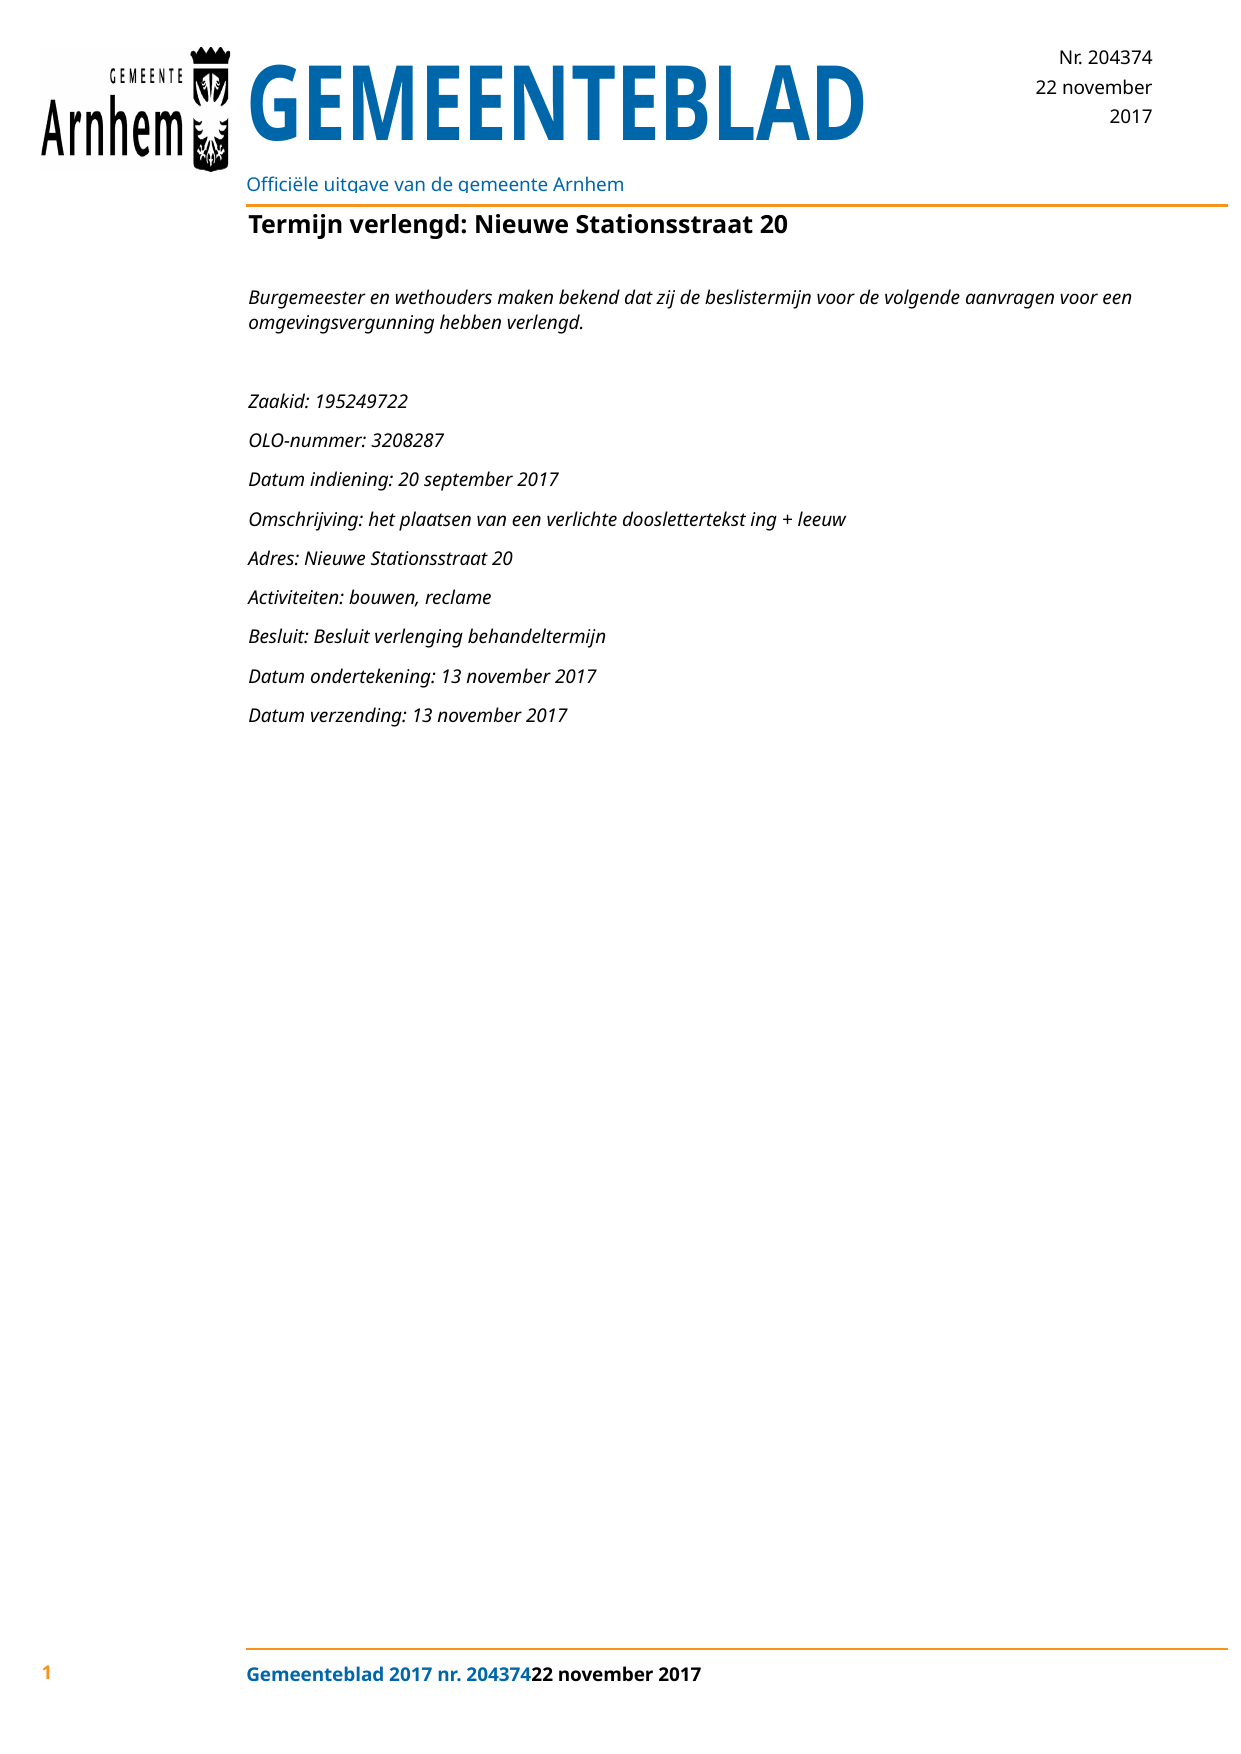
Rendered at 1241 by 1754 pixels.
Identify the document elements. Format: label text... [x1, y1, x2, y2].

text OLO-nummer: 3208287 [248, 427, 1152, 453]
text Datum verzending: 13 november 2017 [248, 702, 1152, 728]
text Datum ondertekening: 13 november 2017 [248, 663, 1152, 689]
text Burgemeester en wethouders maken bekend dat zij de beslistermijn voor de volgende aanvragen voor een omgevingsvergunning hebben verlengd. [248, 284, 1152, 335]
text Activiteiten: bouwen, reclame [248, 584, 1152, 610]
text Adres: Nieuwe Stationsstraat 20 [248, 545, 1152, 571]
text Besluit: Besluit verlenging behandeltermijn [248, 624, 1152, 649]
text Termijn verlengd: Nieuwe Stationsstraat 20 [248, 207, 1152, 241]
picture [41, 47, 231, 172]
text Datum indiening: 20 september 2017 [248, 467, 1152, 492]
text Zaakid: 195249722 [248, 388, 1152, 414]
text Omschrijving: het plaatsen van een verlichte dooslettertekst ing + leeuw [248, 506, 1152, 532]
